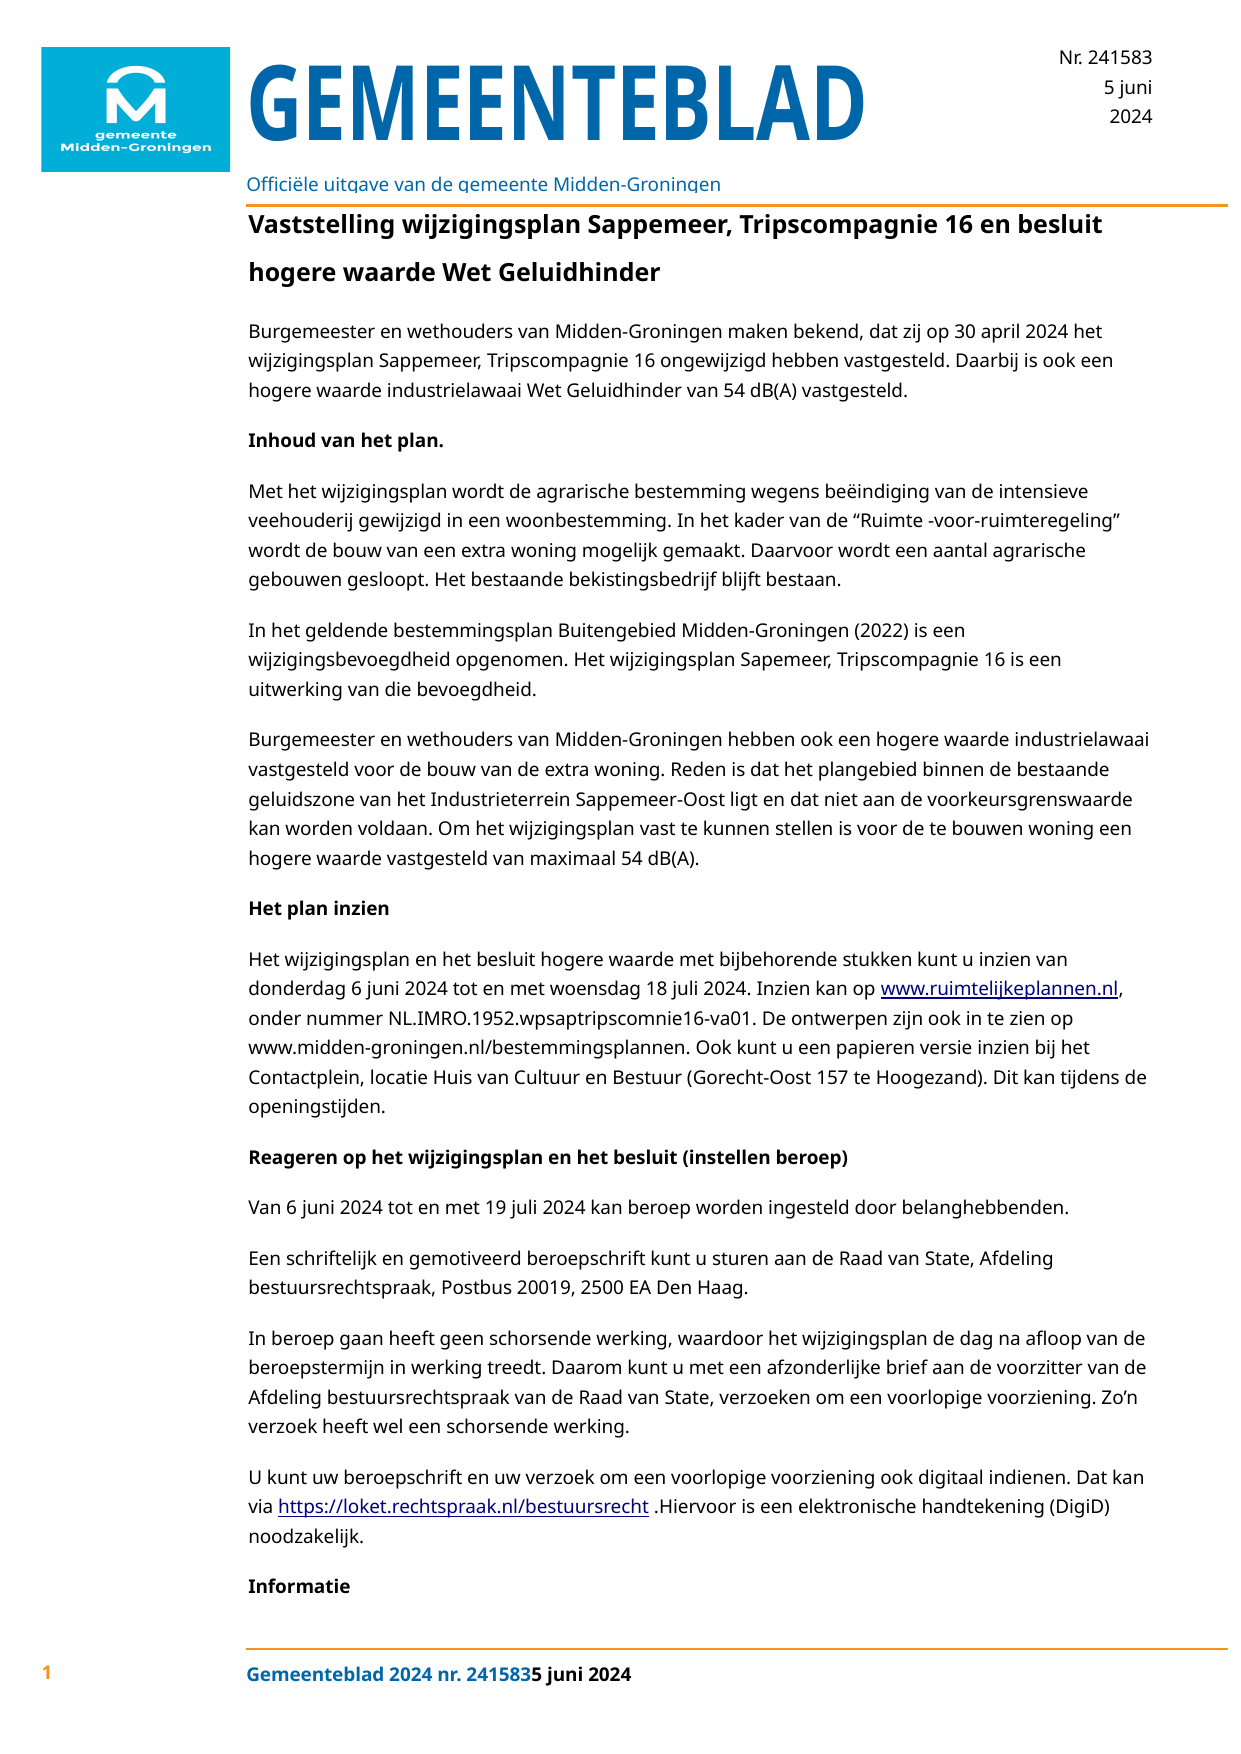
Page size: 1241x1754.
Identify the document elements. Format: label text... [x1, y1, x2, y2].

text Van 6 juni 2024 tot en met 19 juli 2024 kan beroep worden ingesteld door belanghebbenden. [248, 1194, 1152, 1220]
text In het geldende bestemmingsplan Buitengebied Midden-Groningen (2022) is een wijzigingsbevoegdheid opgenomen. Het wijzigingsplan Sapemeer, Tripscompagnie 16 is een uitwerking van die bevoegdheid. [248, 617, 1152, 702]
picture [107, 89, 165, 122]
text Met het wijzigingsplan wordt de agrarische bestemming wegens beëindiging van de intensieve veehouderij gewijzigd in een woonbestemming. In het kader van de “Ruimte -voor-ruimteregeling” wordt de bouw van een extra woning mogelijk gemaakt. Daarvoor wordt een aantal agrarische gebouwen gesloopt. Het bestaande bekistingsbedrijf blijft bestaan. [248, 478, 1152, 592]
text Vaststelling wijzigingsplan Sappemeer, Tripscompagnie 16 en besluit hogere waarde Wet Geluidhinder [248, 207, 1152, 288]
text Het wijzigingsplan en het besluit hogere waarde met bijbehorende stukken kunt u inzien van donderdag 6 juni 2024 tot en met woensdag 18 juli 2024. Inzien kan op www.ruimtelijkeplannen.nl, onder nummer NL.IMRO.1952.wpsaptripscomnie16-va01. De ontwerpen zijn ook in te zien op www.midden-groningen.nl/bestemmingsplannen. Ook kunt u een papieren versie inzien bij het Contactplein, locatie Huis van Cultuur en Bestuur (Gorecht-Oost 157 te Hoogezand). Dit kan tijdens de openingstijden. [248, 946, 1152, 1119]
text Het plan inzien [248, 895, 1152, 921]
text Inhoud van het plan. [248, 427, 1152, 453]
text Een schriftelijk en gemotiveerd beroepschrift kunt u sturen aan de Raad van State, Afdeling bestuursrechtspraak, Postbus 20019, 2500 EA Den Haag. [248, 1245, 1152, 1300]
text Informatie [248, 1574, 1152, 1599]
picture [108, 66, 164, 82]
text Reageren op het wijzigingsplan en het besluit (instellen beroep) [248, 1144, 1152, 1170]
text Burgemeester en wethouders van Midden-Groningen hebben ook een hogere waarde industrielawaai vastgesteld voor de bouw van de extra woning. Reden is dat het plangebied binnen de bestaande geluidszone van het Industrieterrein Sappemeer-Oost ligt en dat niet aan de voorkeursgrenswaarde kan worden voldaan. Om het wijzigingsplan vast te kunnen stellen is voor de te bouwen woning een hogere waarde vastgesteld van maximaal 54 dB(A). [248, 727, 1152, 871]
text Burgemeester en wethouders van Midden-Groningen maken bekend, dat zij op 30 april 2024 het wijzigingsplan Sappemeer, Tripscompagnie 16 ongewijzigd hebben vastgesteld. Daarbij is ook een hogere waarde industrielawaai Wet Geluidhinder van 54 dB(A) vastgesteld. [248, 318, 1152, 403]
text U kunt uw beroepschrift en uw verzoek om een voorlopige voorziening ook digitaal indienen. Dat kan via https://loket.rechtspraak.nl/bestuursrecht .Hiervoor is een elektronische handtekening (DigiD) noodzakelijk. [248, 1464, 1152, 1549]
picture [184, 146, 190, 153]
text In beroep gaan heeft geen schorsende werking, waardoor het wijzigingsplan de dag na afloop van de beroepstermijn in werking treedt. Daarom kunt u met een afzonderlijke brief aan de voorzitter van de Afdeling bestuursrechtspraak van de Raad van State, verzoeken om een voorlopige voorziening. Zo’n verzoek heeft wel een schorsende werking. [248, 1325, 1152, 1439]
